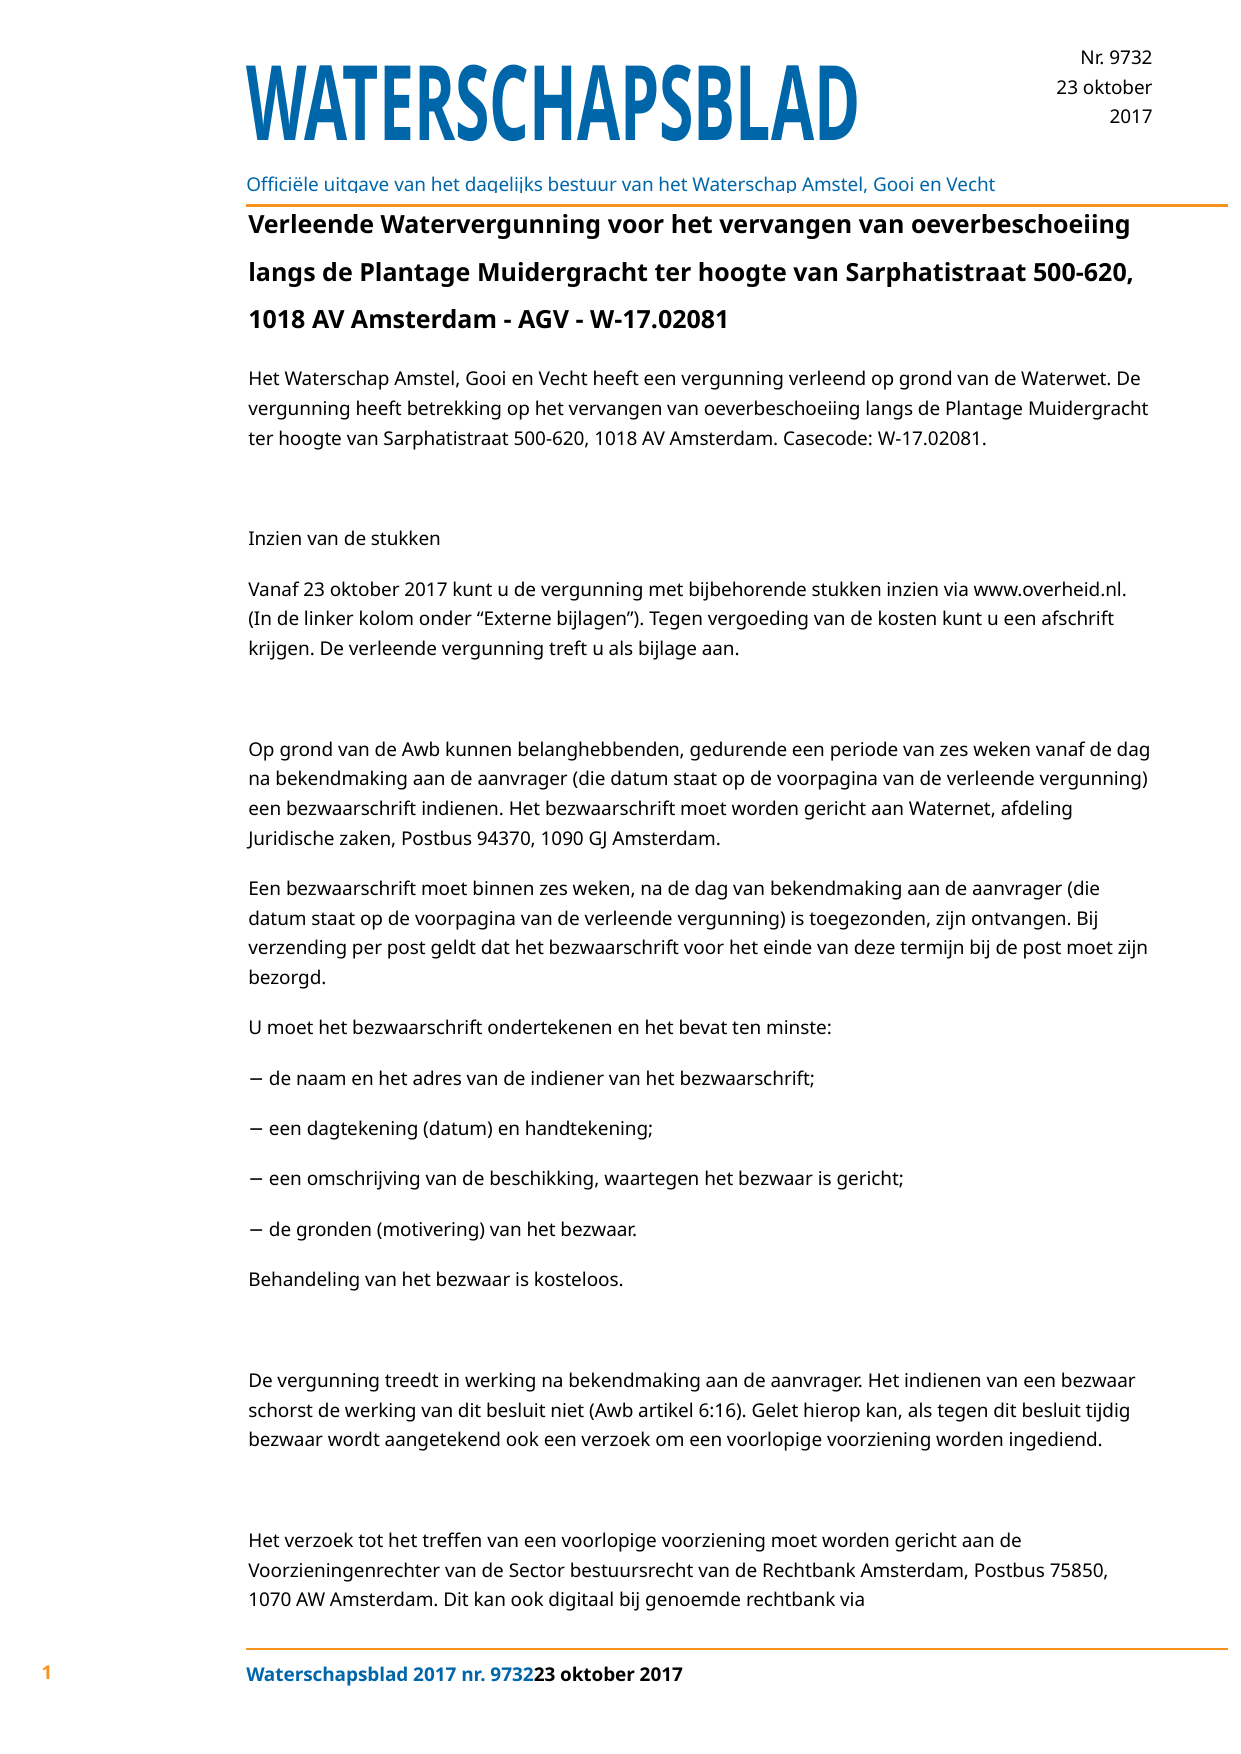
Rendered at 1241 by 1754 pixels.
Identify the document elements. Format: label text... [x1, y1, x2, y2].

text De vergunning treedt in werking na bekendmaking aan de aanvrager. Het indienen van een bezwaar schorst de werking van dit besluit niet (Awb artikel 6:16). Gelet hierop kan, als tegen dit besluit tijdig bezwaar wordt aangetekend ook een verzoek om een voorlopige voorziening worden ingediend. [248, 1367, 1152, 1452]
text Inzien van de stukken [248, 526, 1152, 551]
text Behandeling van het bezwaar is kosteloos. [248, 1266, 1152, 1292]
text − een omschrijving van de beschikking, waartegen het bezwaar is gericht; [248, 1166, 1152, 1191]
text − de gronden (motivering) van het bezwaar. [248, 1216, 1152, 1242]
text Een bezwaarschrift moet binnen zes weken, na de dag van bekendmaking aan de aanvrager (die datum staat op de voorpagina van de verleende vergunning) is toegezonden, zijn ontvangen. Bij verzending per post geldt dat het bezwaarschrift voor het einde van deze termijn bij de post moet zijn bezorgd. [248, 875, 1152, 989]
text Vanaf 23 oktober 2017 kunt u de vergunning met bijbehorende stukken inzien via www.overheid.nl. (In de linker kolom onder “Externe bijlagen”). Tegen vergoeding van de kosten kunt u een afschrift krijgen. De verleende vergunning treft u als bijlage aan. [248, 576, 1152, 661]
text Het verzoek tot het treffen van een voorlopige voorziening moet worden gericht aan de Voorzieningenrechter van de Sector bestuursrecht van de Rechtbank Amsterdam, Postbus 75850, 1070 AW Amsterdam. Dit kan ook digitaal bij genoemde rechtbank via [248, 1527, 1152, 1612]
picture [41, 47, 231, 172]
text − de naam en het adres van de indiener van het bezwaarschrift; [248, 1065, 1152, 1090]
text U moet het bezwaarschrift ondertekenen en het bevat ten minste: [248, 1014, 1152, 1040]
text Verleende Watervergunning voor het vervangen van oeverbeschoeiing langs de Plantage Muidergracht ter hoogte van Sarphatistraat 500-620, 1018 AV Amsterdam - AGV - W-17.02081 [248, 207, 1152, 336]
text Het Waterschap Amstel, Gooi en Vecht heeft een vergunning verleend op grond van de Waterwet. De vergunning heeft betrekking op het vervangen van oeverbeschoeiing langs de Plantage Muidergracht ter hoogte van Sarphatistraat 500-620, 1018 AV Amsterdam. Casecode: W-17.02081. [248, 366, 1152, 450]
text − een dagtekening (datum) en handtekening; [248, 1115, 1152, 1141]
text Op grond van de Awb kunnen belanghebbenden, gedurende een periode van zes weken vanaf de dag na bekendmaking aan de aanvrager (die datum staat op de voorpagina van de verleende vergunning) een bezwaarschrift indienen. Het bezwaarschrift moet worden gericht aan Waternet, afdeling Juridische zaken, Postbus 94370, 1090 GJ Amsterdam. [248, 736, 1152, 850]
